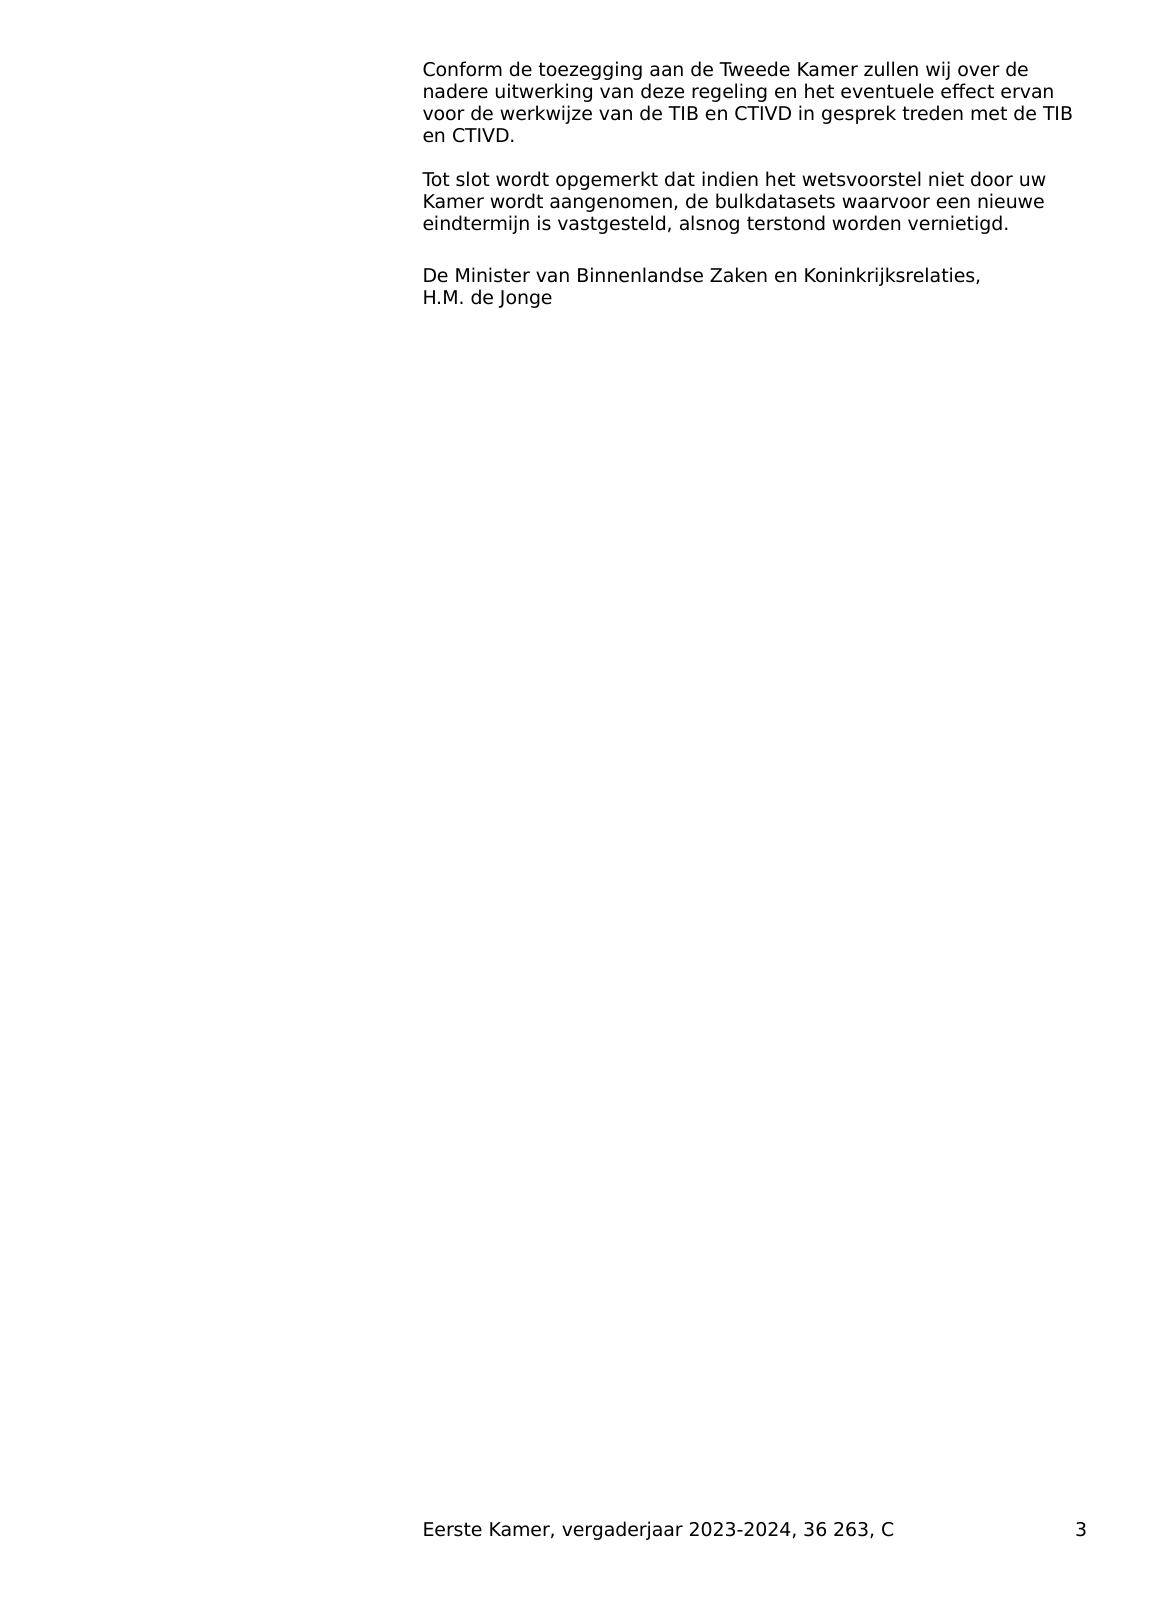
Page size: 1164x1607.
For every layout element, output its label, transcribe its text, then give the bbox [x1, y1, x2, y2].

text De Minister van Binnenlandse Zaken en Koninkrijksrelaties, H.M. de Jonge [422, 265, 1087, 309]
text Tot slot wordt opgemerkt dat indien het wetsvoorstel niet door uw Kamer wordt aangenomen, de bulkdatasets waarvoor een nieuwe eindtermijn is vastgesteld, alsnog terstond worden vernietigd. [422, 169, 1087, 235]
text Conform de toezegging aan de Tweede Kamer zullen wij over de nadere uitwerking van deze regeling en het eventuele effect ervan voor de werkwijze van de TIB en CTIVD in gesprek treden met de TIB en CTIVD. [422, 59, 1087, 147]
